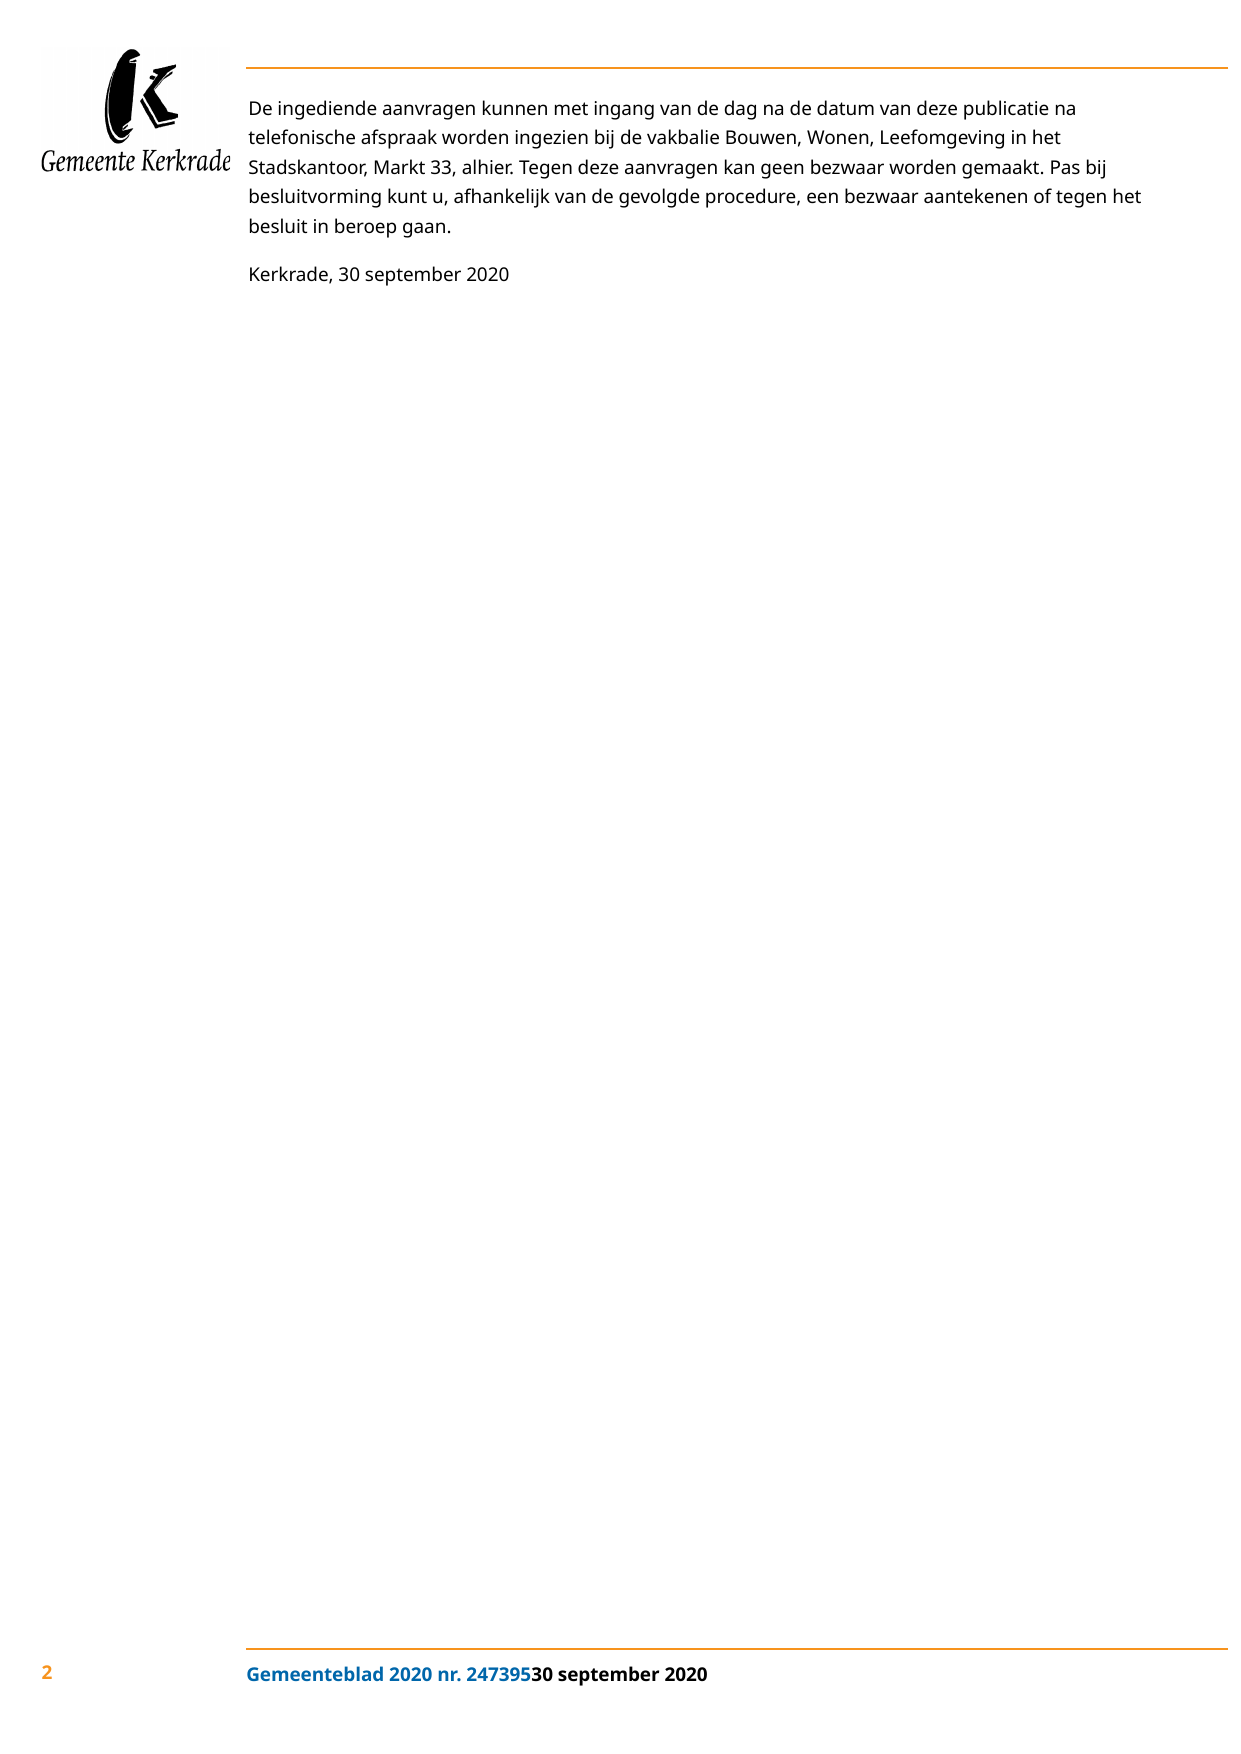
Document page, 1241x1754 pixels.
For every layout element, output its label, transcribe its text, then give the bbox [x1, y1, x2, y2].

text De ingediende aanvragen kunnen met ingang van de dag na de datum van deze publicatie na telefonische afspraak worden ingezien bij de vakbalie Bouwen, Wonen, Leefomgeving in het Stadskantoor, Markt 33, alhier. Tegen deze aanvragen kan geen bezwaar worden gemaakt. Pas bij besluitvorming kunt u, afhankelijk van de gevolgde procedure, een bezwaar aantekenen of tegen het besluit in beroep gaan. [248, 95, 1152, 239]
text Kerkrade, 30 september 2020 [248, 261, 1152, 287]
picture [41, 47, 231, 172]
